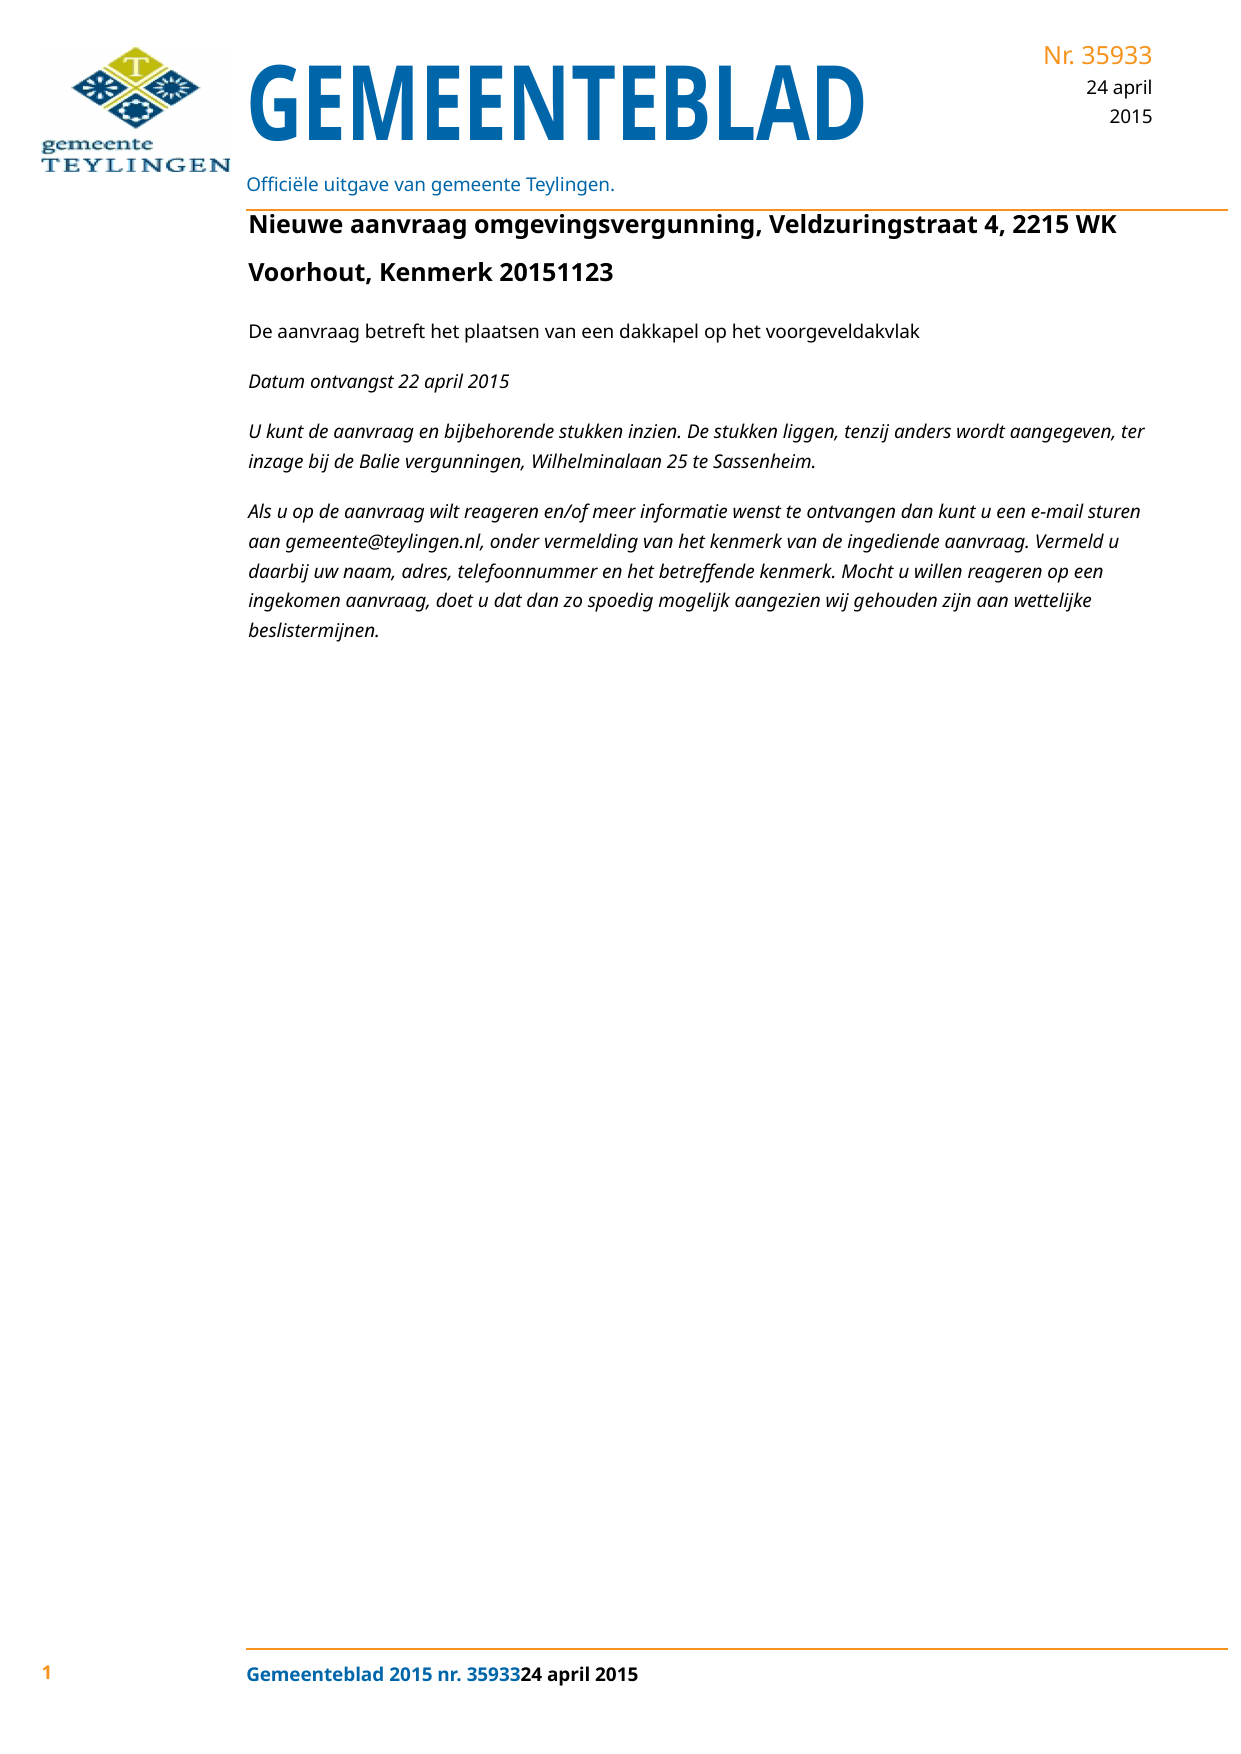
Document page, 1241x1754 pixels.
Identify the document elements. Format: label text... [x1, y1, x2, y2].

text Als u op de aanvraag wilt reageren en/of meer informatie wenst te ontvangen dan kunt u een e-mail sturen aan gemeente@teylingen.nl, onder vermelding van het kenmerk van de ingediende aanvraag. Vermeld u daarbij uw naam, adres, telefoonnummer en het betreffende kenmerk. Mocht u willen reageren op een ingekomen aanvraag, doet u dat dan zo spoedig mogelijk aangezien wij gehouden zijn aan wettelijke beslistermijnen. [248, 499, 1152, 643]
picture [41, 47, 231, 172]
text Datum ontvangst 22 april 2015 [248, 368, 1152, 394]
text Nieuwe aanvraag omgevingsvergunning, Veldzuringstraat 4, 2215 WK Voorhout, Kenmerk 20151123 [248, 211, 1152, 288]
text De aanvraag betreft het plaatsen van een dakkapel op het voorgeveldakvlak [248, 318, 1152, 344]
text U kunt de aanvraag en bijbehorende stukken inzien. De stukken liggen, tenzij anders wordt aangegeven, ter inzage bij de Balie vergunningen, Wilhelminalaan 25 te Sassenheim. [248, 419, 1152, 474]
